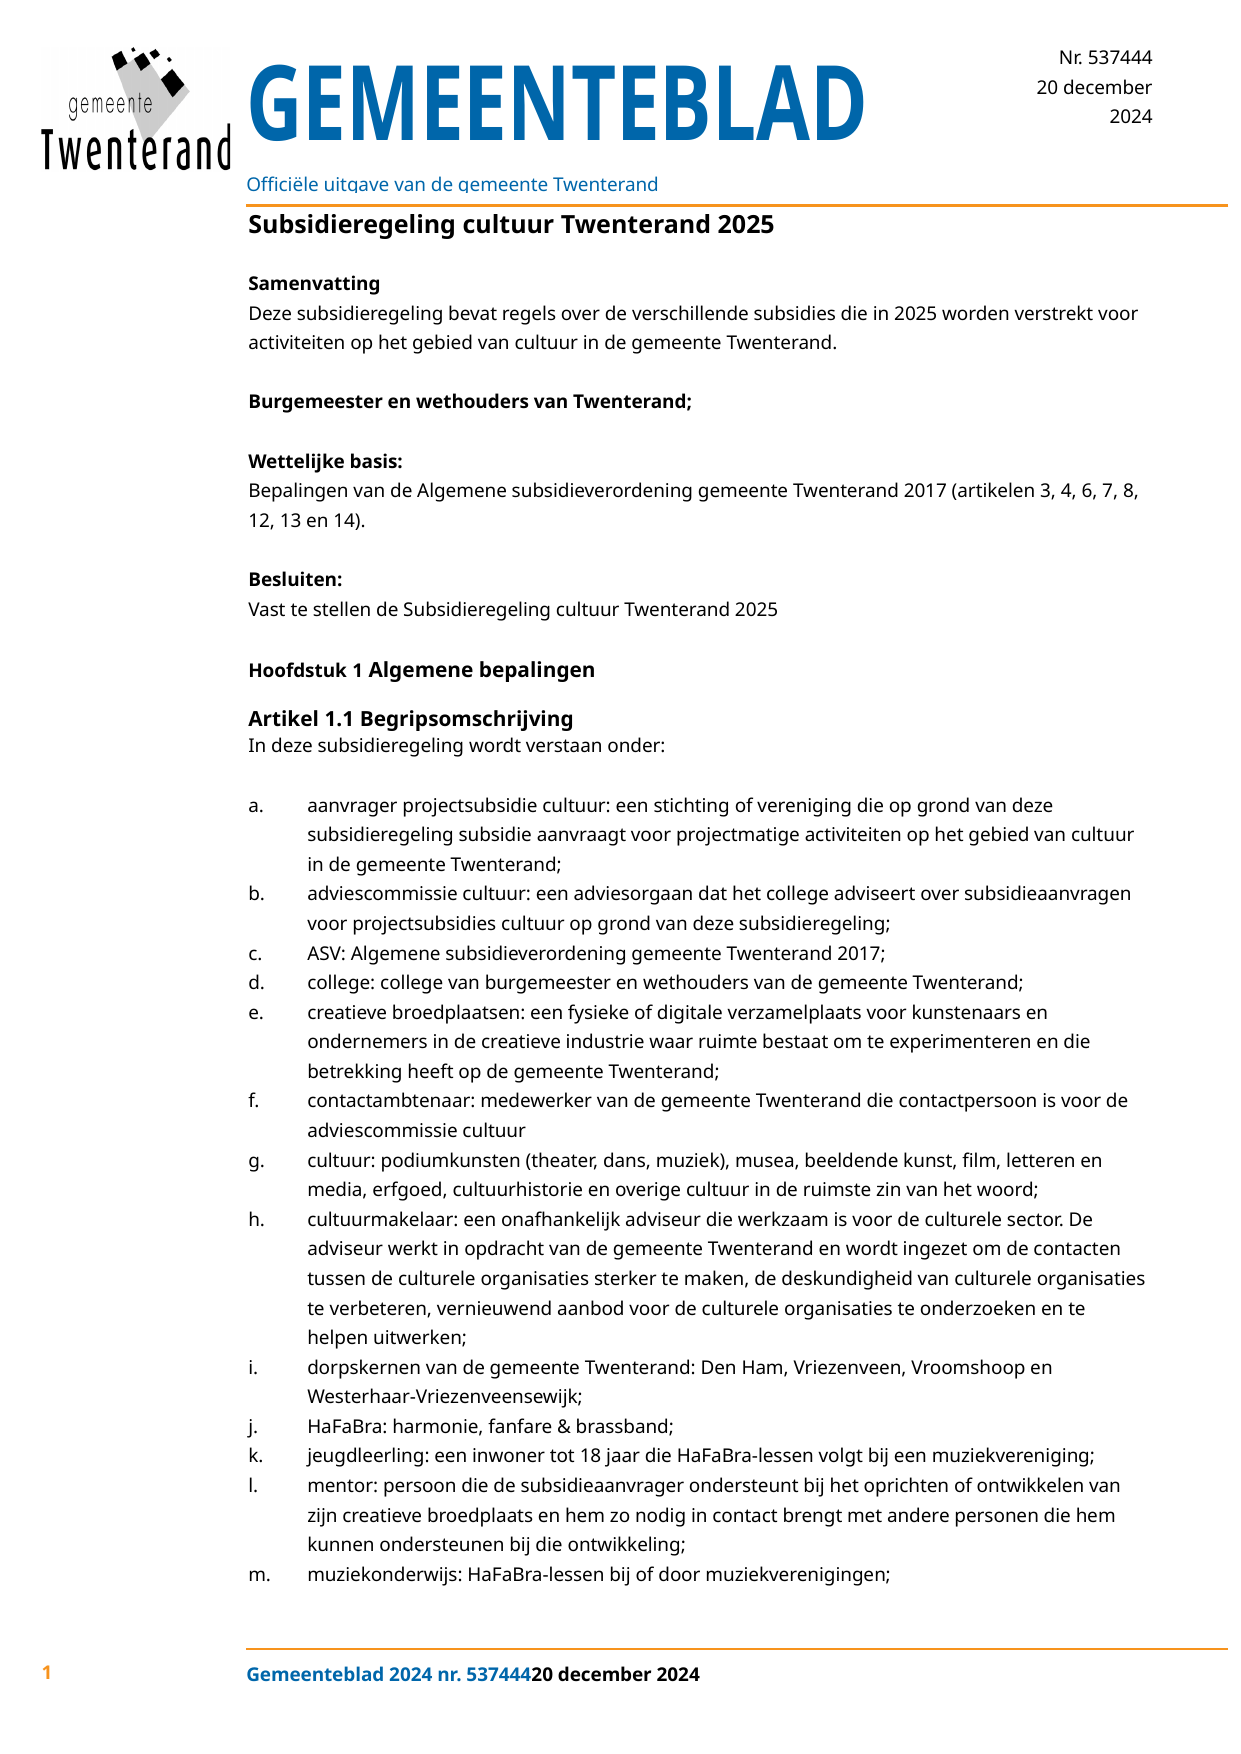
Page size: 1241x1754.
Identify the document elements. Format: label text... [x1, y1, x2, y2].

list contactambtenaar: medewerker van de gemeente Twenterand die contactpersoon is voor de adviescommissie cultuur [248, 1088, 1152, 1143]
text Deze subsidieregeling bevat regels over de verschillende subsidies die in 2025 worden verstrekt voor activiteiten op het gebied van cultuur in de gemeente Twenterand. [248, 300, 1152, 355]
text Hoofdstuk 1 Algemene bepalingen [248, 655, 1152, 683]
list mentor: persoon die de subsidieaanvrager ondersteunt bij het oprichten of ontwikkelen van zijn creatieve broedplaats en hem zo nodig in contact brengt met andere personen die hem kunnen ondersteunen bij die ontwikkeling; [248, 1472, 1152, 1557]
list dorpskernen van de gemeente Twenterand: Den Ham, Vriezenveen, Vroomshoop en Westerhaar-Vriezenveensewijk; [248, 1354, 1152, 1409]
list ASV: Algemene subsidieverordening gemeente Twenterand 2017; [248, 940, 1152, 965]
text Artikel 1.1 Begripsomschrijving [248, 704, 1152, 733]
text Besluiten: [248, 566, 1152, 592]
list cultuur: podiumkunsten (theater, dans, muziek), musea, beeldende kunst, film, letteren en media, erfgoed, cultuurhistorie en overige cultuur in de ruimste zin van het woord; [248, 1147, 1152, 1202]
text Subsidieregeling cultuur Twenterand 2025 [248, 207, 1152, 241]
list aanvrager projectsubsidie cultuur: een stichting of vereniging die op grond van deze subsidieregeling subsidie aanvraagt voor projectmatige activiteiten op het gebied van cultuur in de gemeente Twenterand; [248, 792, 1152, 877]
list adviescommissie cultuur: een adviesorgaan dat het college adviseert over subsidieaanvragen voor projectsubsidies cultuur op grond van deze subsidieregeling; [248, 881, 1152, 936]
picture [41, 47, 231, 172]
text Wettelijke basis: [248, 448, 1152, 473]
list jeugdleerling: een inwoner tot 18 jaar die HaFaBra-lessen volgt bij een muziekvereniging; [248, 1443, 1152, 1468]
text In deze subsidieregeling wordt verstaan onder: [248, 733, 1152, 758]
text Vast te stellen de Subsidieregeling cultuur Twenterand 2025 [248, 596, 1152, 621]
list creatieve broedplaatsen: een fysieke of digitale verzamelplaats voor kunstenaars en ondernemers in de creatieve industrie waar ruimte bestaat om te experimenteren en die betrekking heeft op de gemeente Twenterand; [248, 999, 1152, 1084]
list HaFaBra: harmonie, fanfare & brassband; [248, 1413, 1152, 1439]
text Samenvatting [248, 270, 1152, 296]
text Burgemeester en wethouders van Twenterand; [248, 389, 1152, 414]
list muziekonderwijs: HaFaBra-lessen bij of door muziekverenigingen; [248, 1561, 1152, 1587]
list cultuurmakelaar: een onafhankelijk adviseur die werkzaam is voor de culturele sector. De adviseur werkt in opdracht van de gemeente Twenterand en wordt ingezet om de contacten tussen de culturele organisaties sterker te maken, de deskundigheid van culturele organisaties te verbeteren, vernieuwend aanbod voor de culturele organisaties te onderzoeken en te helpen uitwerken; [248, 1206, 1152, 1350]
text Bepalingen van de Algemene subsidieverordening gemeente Twenterand 2017 (artikelen 3, 4, 6, 7, 8, 12, 13 en 14). [248, 477, 1152, 533]
list college: college van burgemeester en wethouders van de gemeente Twenterand; [248, 969, 1152, 995]
